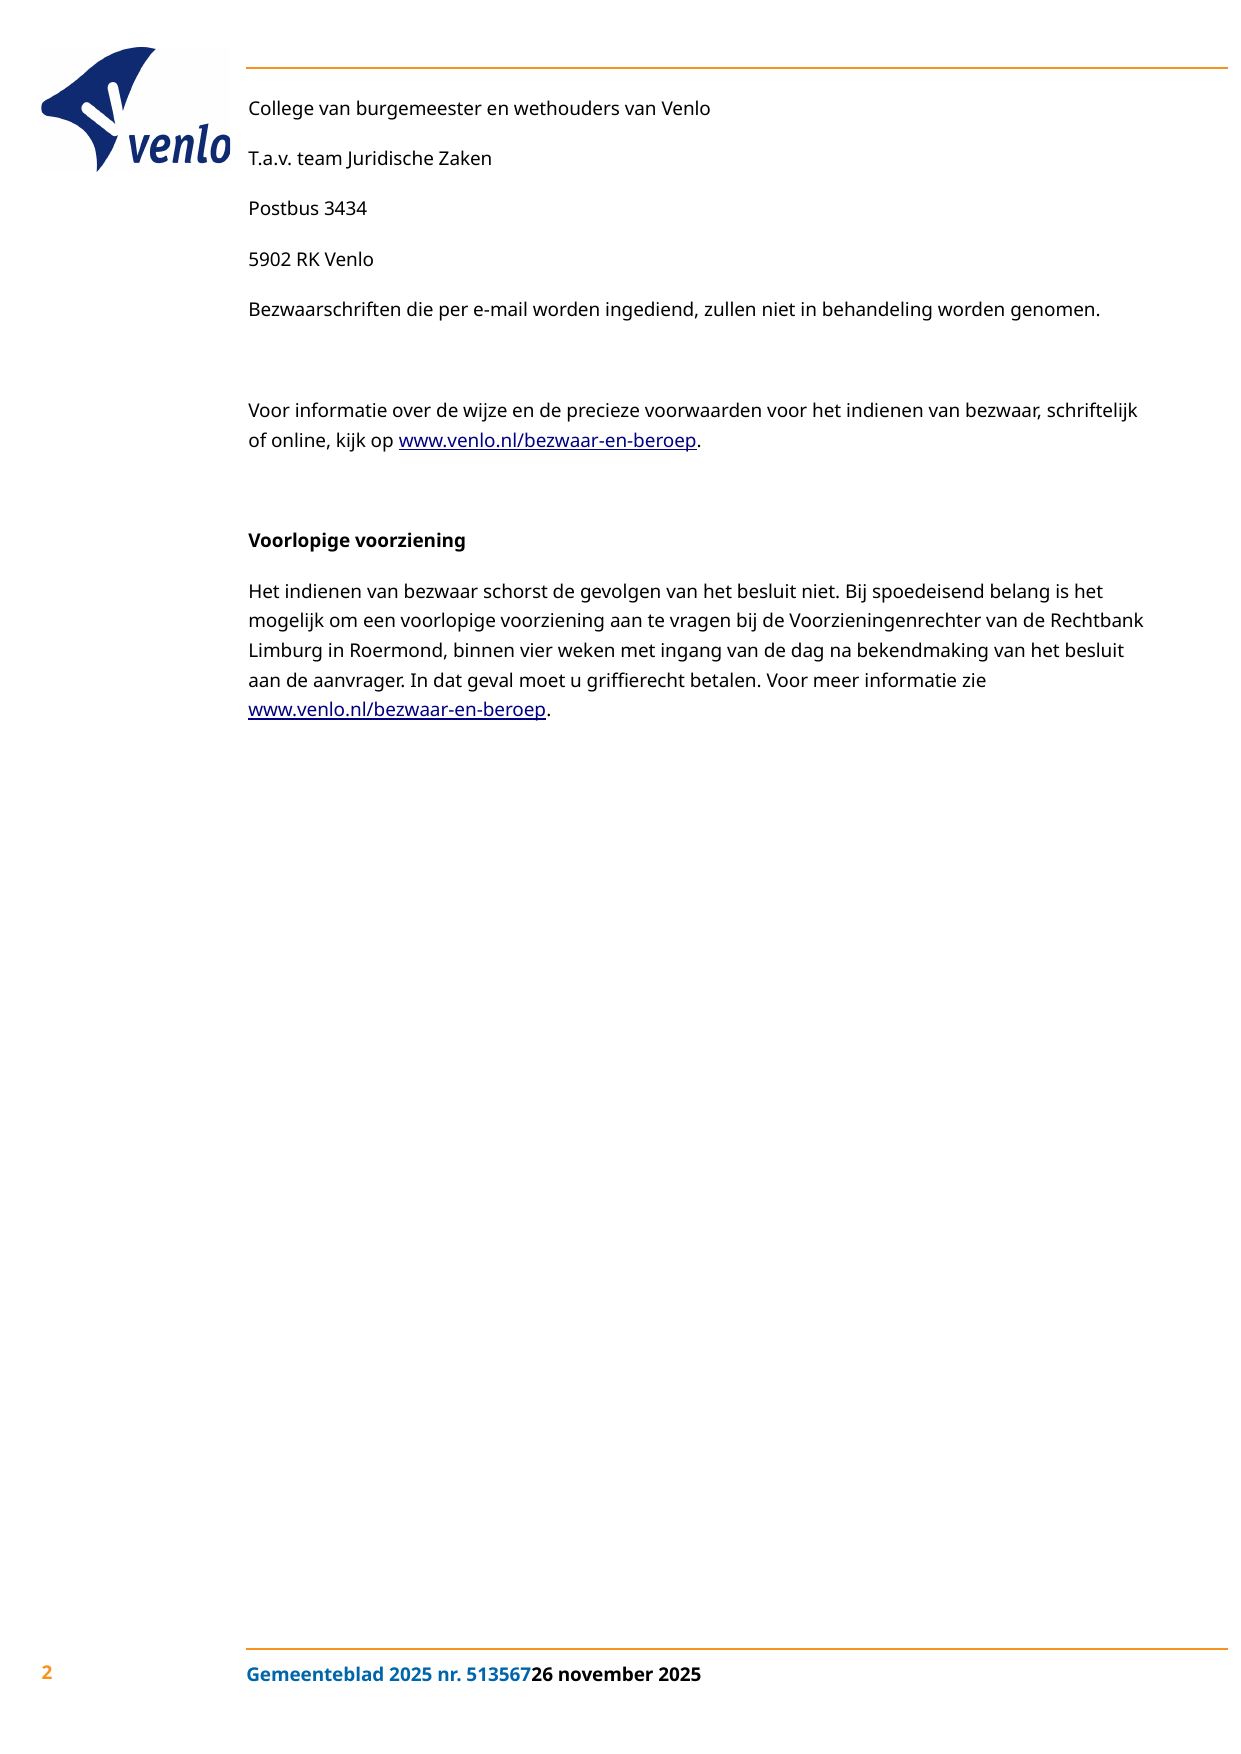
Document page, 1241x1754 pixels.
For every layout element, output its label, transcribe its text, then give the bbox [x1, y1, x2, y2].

text 5902 RK Venlo [248, 246, 1152, 272]
text Voorlopige voorziening [248, 528, 1152, 553]
text Het indienen van bezwaar schorst de gevolgen van het besluit niet. Bij spoedeisend belang is het mogelijk om een voorlopige voorziening aan te vragen bij de Voorzieningenrechter van de Rechtbank Limburg in Roermond, binnen vier weken met ingang van de dag na bekendmaking van het besluit aan de aanvrager. In dat geval moet u griffierecht betalen. Voor meer informatie zie www.venlo.nl/bezwaar-en-beroep. [248, 578, 1152, 722]
text College van burgemeester en wethouders van Venlo [248, 95, 1152, 121]
text Bezwaarschriften die per e-mail worden ingediend, zullen niet in behandeling worden genomen. [248, 296, 1152, 322]
text Voor informatie over de wijze en de precieze voorwaarden voor het indienen van bezwaar, schriftelijk of online, kijk op www.venlo.nl/bezwaar-en-beroep. [248, 397, 1152, 453]
text Postbus 3434 [248, 196, 1152, 221]
text T.a.v. team Juridische Zaken [248, 145, 1152, 171]
picture [41, 47, 231, 172]
